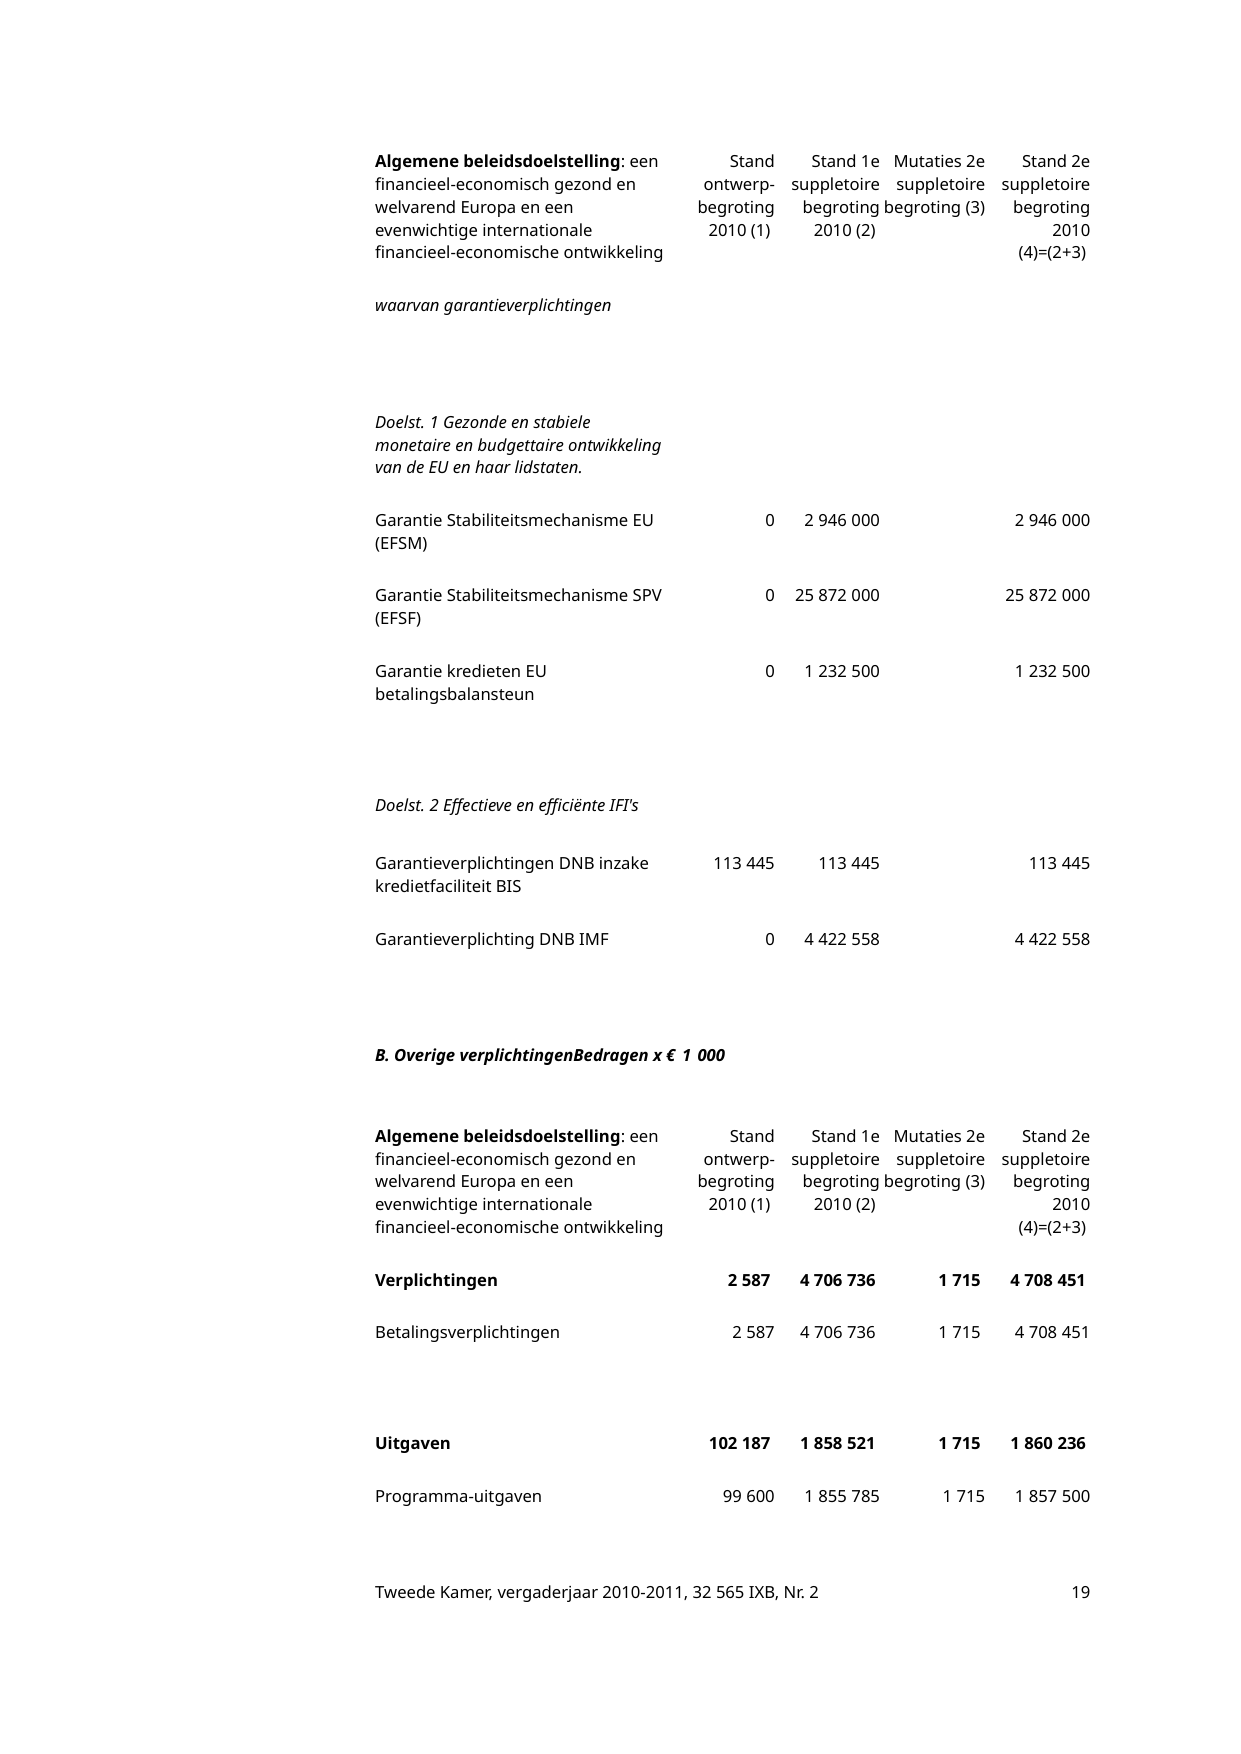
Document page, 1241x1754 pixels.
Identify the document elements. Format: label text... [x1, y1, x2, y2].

table_cell Doelst. 1 Gezonde en stabiele monetaire en budgettaire ontwikkeling van de EU en haar lidstaten. [375, 410, 669, 508]
table_cell 4 706 736 [775, 1321, 880, 1373]
table_cell 1 855 785 [775, 1485, 880, 1537]
table_cell [775, 1374, 880, 1432]
table_cell [775, 410, 880, 508]
table_cell Garantie Stabiliteitsmechanisme EU (EFSM) [375, 509, 669, 584]
table_cell [880, 410, 985, 508]
table_cell [880, 352, 985, 410]
table_cell [985, 793, 1090, 852]
table_header Algemene beleidsdoelstelling: een financieel-economisch gezond en welvarend Europa en een evenwichtige internationale financieel-economische ontwikkeling [375, 150, 669, 293]
table_header Algemene beleidsdoelstelling: een financieel-economisch gezond en welvarend Europa en een evenwichtige internationale financieel-economische ontwikkeling [375, 1125, 669, 1268]
table_cell 4 708 451 [985, 1268, 1090, 1321]
table_cell [985, 294, 1090, 352]
table_cell 4 422 558 [775, 927, 880, 986]
table_cell Betalingsverplichtingen [375, 1321, 669, 1373]
table_cell 1 715 [880, 1432, 985, 1485]
table_cell Uitgaven [375, 1432, 669, 1485]
table_cell [669, 735, 774, 793]
table_cell 25 872 000 [985, 584, 1090, 659]
table_cell 1 860 236 [985, 1432, 1090, 1485]
table_cell waarvan garantieverplichtingen [375, 294, 669, 352]
table_cell 2 946 000 [775, 509, 880, 584]
table_cell 99 600 [669, 1485, 774, 1537]
table_cell Doelst. 2 Effectieve en efficiënte IFI's [375, 793, 669, 852]
table_cell [375, 1374, 669, 1432]
table_cell 1 232 500 [985, 659, 1090, 735]
table_cell 1 715 [880, 1485, 985, 1537]
table_cell Verplichtingen [375, 1268, 669, 1321]
table_header Stand 2e suppletoire begroting 2010 (4)=(2+3) [985, 150, 1090, 293]
table_cell [985, 735, 1090, 793]
table_header Stand 2e suppletoire begroting 2010 (4)=(2+3) [985, 1125, 1090, 1268]
table_cell [880, 509, 985, 584]
text B. Overige verplichtingenBedragen x € 1 000 [375, 1044, 1090, 1067]
table_header Stand ontwerp- begroting 2010 (1) [669, 150, 774, 293]
table_cell Garantieverplichting DNB IMF [375, 927, 669, 986]
table_cell [985, 352, 1090, 410]
table_header Mutaties 2e suppletoire begroting (3) [880, 150, 985, 293]
table_cell 2 587 [669, 1321, 774, 1373]
table_cell [669, 793, 774, 852]
table_cell 2 587 [669, 1268, 774, 1321]
table_cell 4 422 558 [985, 927, 1090, 986]
table_cell [985, 410, 1090, 508]
table_cell [775, 352, 880, 410]
table_cell [669, 294, 774, 352]
table_cell Garantie kredieten EU betalingsbalansteun [375, 659, 669, 735]
table_cell [880, 927, 985, 986]
table_header Mutaties 2e suppletoire begroting (3) [880, 1125, 985, 1268]
table_cell [375, 735, 669, 793]
table_cell [985, 1374, 1090, 1432]
table_cell [669, 1374, 774, 1432]
table_cell 1 715 [880, 1268, 985, 1321]
table_cell 1 232 500 [775, 659, 880, 735]
table_cell [880, 1374, 985, 1432]
table_cell [880, 793, 985, 852]
table_cell 0 [669, 927, 774, 986]
table_cell 4 708 451 [985, 1321, 1090, 1373]
table_cell 113 445 [669, 852, 774, 927]
table_cell 0 [669, 584, 774, 659]
table_cell 1 858 521 [775, 1432, 880, 1485]
table_cell 0 [669, 659, 774, 735]
table_cell 25 872 000 [775, 584, 880, 659]
table_cell 4 706 736 [775, 1268, 880, 1321]
table_cell [880, 852, 985, 927]
table_cell [775, 294, 880, 352]
table_cell 2 946 000 [985, 509, 1090, 584]
table_cell Programma-uitgaven [375, 1485, 669, 1537]
table_cell Garantie Stabiliteitsmechanisme SPV (EFSF) [375, 584, 669, 659]
table_cell Garantieverplichtingen DNB inzake kredietfaciliteit BIS [375, 852, 669, 927]
table_cell 113 445 [775, 852, 880, 927]
table_cell [375, 352, 669, 410]
table_cell [880, 735, 985, 793]
table_cell 113 445 [985, 852, 1090, 927]
table_cell [669, 410, 774, 508]
table_cell [880, 659, 985, 735]
table_cell [880, 584, 985, 659]
table_cell [880, 294, 985, 352]
table_header Stand 1e suppletoire begroting 2010 (2) [775, 1125, 880, 1268]
table_header Stand 1e suppletoire begroting 2010 (2) [775, 150, 880, 293]
table_cell [775, 735, 880, 793]
table_cell 102 187 [669, 1432, 774, 1485]
table_cell 0 [669, 509, 774, 584]
table_header Stand ontwerp- begroting 2010 (1) [669, 1125, 774, 1268]
table_cell [775, 793, 880, 852]
table_cell [669, 352, 774, 410]
table_cell 1 715 [880, 1321, 985, 1373]
table_cell 1 857 500 [985, 1485, 1090, 1537]
